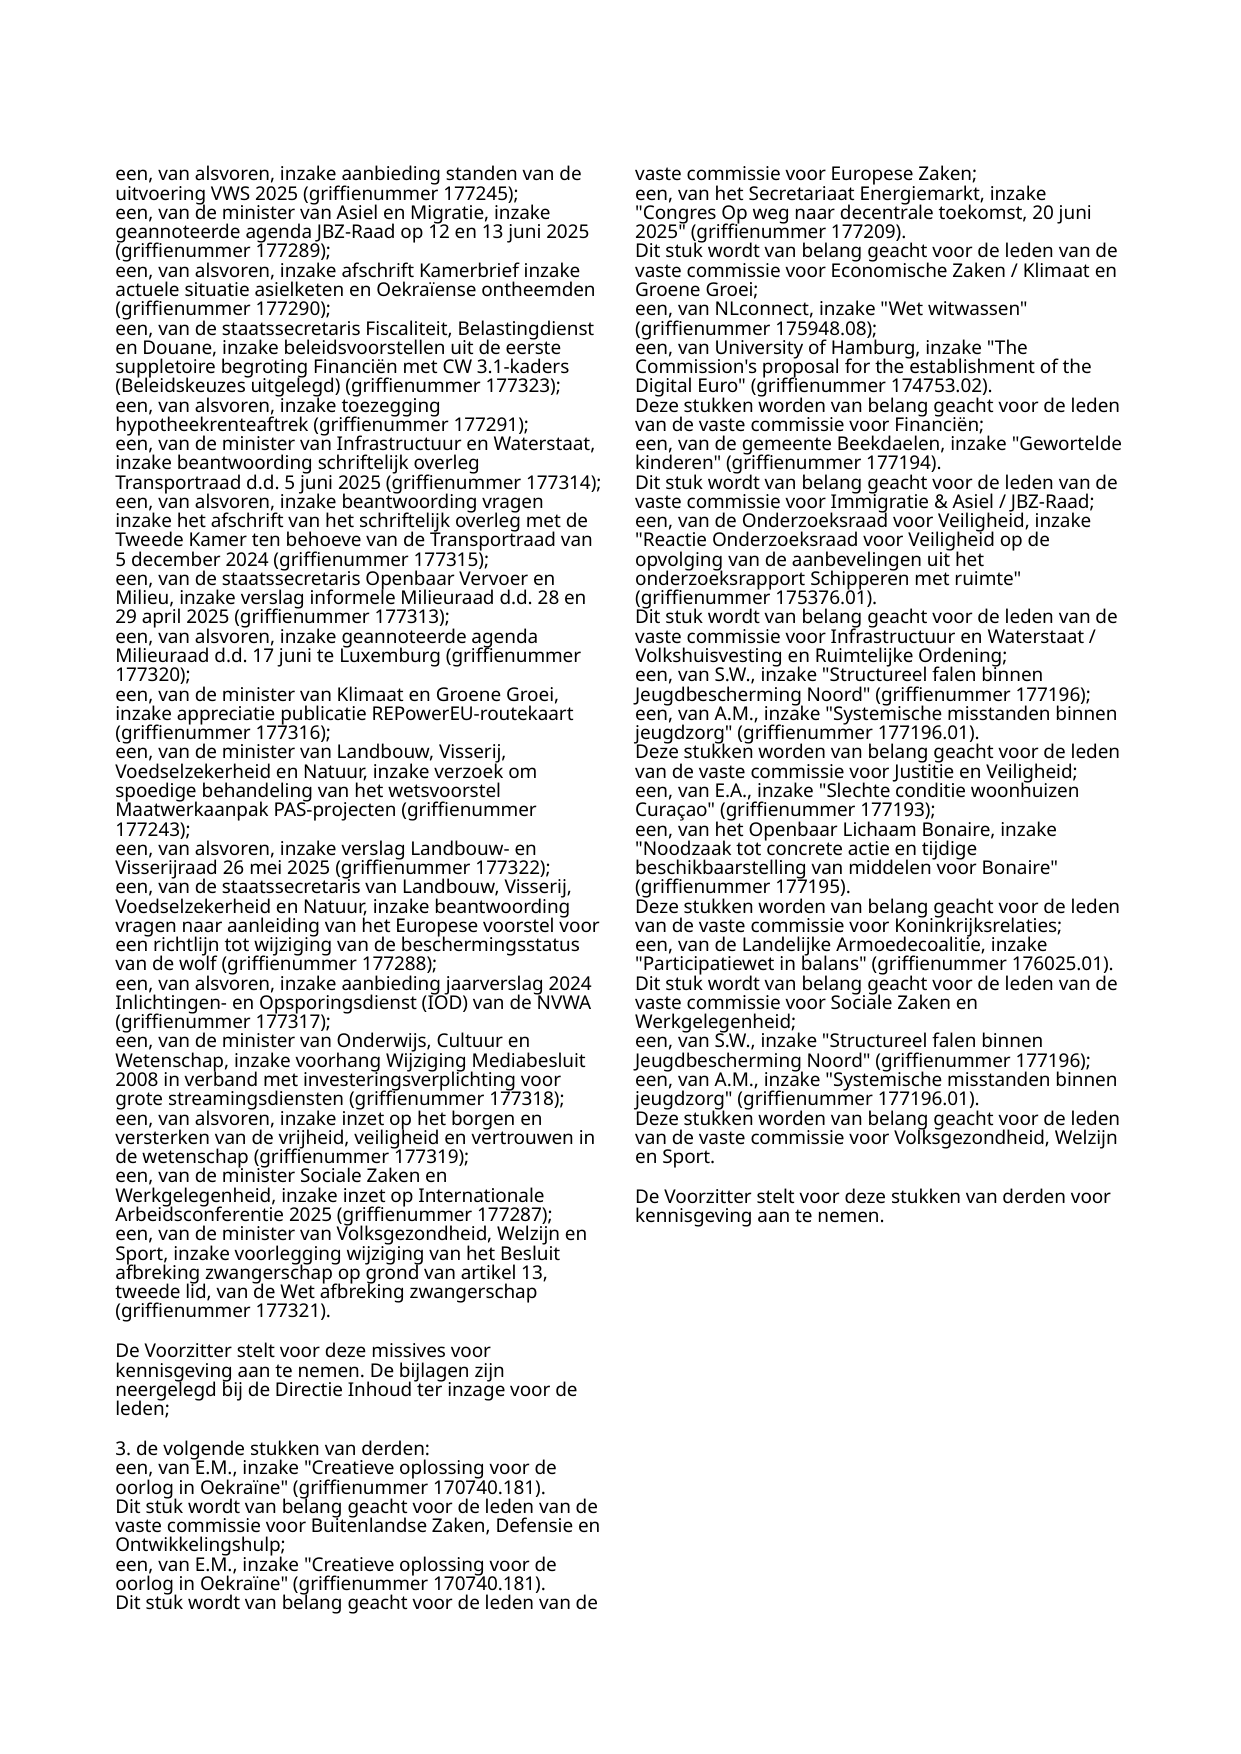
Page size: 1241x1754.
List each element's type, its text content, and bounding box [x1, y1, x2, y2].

text een, van University of Hamburg, inzake "The Commission's proposal for the establishment of the Digital Euro" (griffienummer 174753.02). [635, 339, 1125, 397]
text een, van de minister van Asiel en Migratie, inzake geannoteerde agenda JBZ-Raad op 12 en 13 juni 2025 (griffienummer 177289); [115, 204, 605, 262]
text een, van de gemeente Beekdaelen, inzake "Gewortelde kinderen" (griffienummer 177194). [635, 435, 1125, 474]
text een, van NLconnect, inzake "Wet witwassen" (griffienummer 175948.08); [635, 300, 1125, 339]
text Dit stuk wordt van belang geacht voor de leden van de vaste commissie voor Economische Zaken / Klimaat en Groene Groei; [635, 242, 1125, 300]
text een, van A.M., inzake "Systemische misstanden binnen jeugdzorg" (griffienummer 177196.01). [635, 705, 1125, 743]
text een, van alsvoren, inzake beantwoording vragen inzake het afschrift van het schriftelijk overleg met de Tweede Kamer ten behoeve van de Transportraad van 5 december 2024 (griffienummer 177315); [115, 493, 605, 570]
text een, van de Landelijke Armoedecoalitie, inzake "Participatiewet in balans" (griffienummer 176025.01). [635, 936, 1125, 975]
text Deze stukken worden van belang geacht voor de leden van de vaste commissie voor Financiën; [635, 397, 1125, 435]
text Dit stuk wordt van belang geacht voor de leden van de vaste commissie voor Buitenlandse Zaken, Defensie en Ontwikkelingshulp; [115, 1498, 605, 1556]
text een, van alsvoren, inzake afschrift Kamerbrief inzake actuele situatie asielketen en Oekraïense ontheemden (griffienummer 177290); [115, 262, 605, 319]
text een, van alsvoren, inzake verslag Landbouw- en Visserijraad 26 mei 2025 (griffienummer 177322); [115, 840, 605, 878]
text een, van alsvoren, inzake geannoteerde agenda Milieuraad d.d. 17 juni te Luxemburg (griffienummer 177320); [115, 628, 605, 686]
text een, van de minister van Klimaat en Groene Groei, inzake appreciatie publicatie REPowerEU-routekaart (griffienummer 177316); [115, 686, 605, 743]
text een, van alsvoren, inzake aanbieding standen van de uitvoering VWS 2025 (griffienummer 177245); [115, 165, 605, 204]
text een, van het Secretariaat Energiemarkt, inzake "Congres Op weg naar decentrale toekomst, 20 juni 2025" (griffienummer 177209). [635, 184, 1125, 242]
text een, van de staatssecretaris van Landbouw, Visserij, Voedselzekerheid en Natuur, inzake beantwoording vragen naar aanleiding van het Europese voorstel voor een richtlijn tot wijziging van de beschermingsstatus van de wolf (griffienummer 177288); [115, 878, 605, 975]
text een, van S.W., inzake "Structureel falen binnen Jeugdbescherming Noord" (griffienummer 177196); [635, 1032, 1125, 1071]
text De Voorzitter stelt voor deze stukken van derden voor kennisgeving aan te nemen. [635, 1188, 1125, 1227]
text een, van de staatssecretaris Fiscaliteit, Belastingdienst en Douane, inzake beleidsvoorstellen uit de eerste suppletoire begroting Financiën met CW 3.1-kaders (Beleidskeuzes uitgelegd) (griffienummer 177323); [115, 319, 605, 397]
text een, van alsvoren, inzake toezegging hypotheekrenteaftrek (griffienummer 177291); [115, 397, 605, 435]
text een, van de minister van Onderwijs, Cultuur en Wetenschap, inzake voorhang Wijziging Mediabesluit 2008 in verband met investeringsverplichting voor grote streamingsdiensten (griffienummer 177318); [115, 1032, 605, 1109]
text een, van de minister van Infrastructuur en Waterstaat, inzake beantwoording schriftelijk overleg Transportraad d.d. 5 juni 2025 (griffienummer 177314); [115, 435, 605, 493]
text een, van A.M., inzake "Systemische misstanden binnen jeugdzorg" (griffienummer 177196.01). [635, 1071, 1125, 1109]
text een, van de staatssecretaris Openbaar Vervoer en Milieu, inzake verslag informele Milieuraad d.d. 28 en 29 april 2025 (griffienummer 177313); [115, 570, 605, 628]
text een, van de minister van Landbouw, Visserij, Voedselzekerheid en Natuur, inzake verzoek om spoedige behandeling van het wetsvoorstel Maatwerkaanpak PAS-projecten (griffienummer 177243); [115, 743, 605, 840]
text Deze stukken worden van belang geacht voor de leden van de vaste commissie voor Volksgezondheid, Welzijn en Sport. [635, 1109, 1125, 1167]
text een, van E.M., inzake "Creatieve oplossing voor de oorlog in Oekraïne" (griffienummer 170740.181). [115, 1556, 605, 1594]
text een, van het Openbaar Lichaam Bonaire, inzake "Noodzaak tot concrete actie en tijdige beschikbaarstelling van middelen voor Bonaire" (griffienummer 177195). [635, 821, 1125, 898]
text Dit stuk wordt van belang geacht voor de leden van de [115, 1594, 605, 1613]
text Deze stukken worden van belang geacht voor de leden van de vaste commissie voor Koninkrijksrelaties; [635, 898, 1125, 936]
text vaste commissie voor Europese Zaken; [635, 165, 1125, 184]
text Dit stuk wordt van belang geacht voor de leden van de vaste commissie voor Sociale Zaken en Werkgelegenheid; [635, 975, 1125, 1032]
text Dit stuk wordt van belang geacht voor de leden van de vaste commissie voor Immigratie & Asiel / JBZ-Raad; [635, 474, 1125, 512]
text een, van alsvoren, inzake aanbieding jaarverslag 2024 Inlichtingen- en Opsporingsdienst (IOD) van de NVWA (griffienummer 177317); [115, 975, 605, 1032]
text Dit stuk wordt van belang geacht voor de leden van de vaste commissie voor Infrastructuur en Waterstaat / Volkshuisvesting en Ruimtelijke Ordening; [635, 608, 1125, 666]
text De Voorzitter stelt voor deze missives voor kennisgeving aan te nemen. De bijlagen zijn neergelegd bij de Directie Inhoud ter inzage voor de leden; [115, 1342, 605, 1419]
text een, van S.W., inzake "Structureel falen binnen Jeugdbescherming Noord" (griffienummer 177196); [635, 666, 1125, 705]
text 3. de volgende stukken van derden: [115, 1440, 605, 1459]
text een, van alsvoren, inzake inzet op het borgen en versterken van de vrijheid, veiligheid en vertrouwen in de wetenschap (griffienummer 177319); [115, 1109, 605, 1167]
text een, van E.A., inzake "Slechte conditie woonhuizen Curaçao" (griffienummer 177193); [635, 782, 1125, 821]
text een, van de minister van Volksgezondheid, Welzijn en Sport, inzake voorlegging wijziging van het Besluit afbreking zwangerschap op grond van artikel 13, tweede lid, van de Wet afbreking zwangerschap (griffienummer 177321). [115, 1225, 605, 1322]
text een, van E.M., inzake "Creatieve oplossing voor de oorlog in Oekraïne" (griffienummer 170740.181). [115, 1459, 605, 1498]
text een, van de minister Sociale Zaken en Werkgelegenheid, inzake inzet op Internationale Arbeidsconferentie 2025 (griffienummer 177287); [115, 1167, 605, 1225]
text Deze stukken worden van belang geacht voor de leden van de vaste commissie voor Justitie en Veiligheid; [635, 743, 1125, 782]
text een, van de Onderzoeksraad voor Veiligheid, inzake "Reactie Onderzoeksraad voor Veiligheid op de opvolging van de aanbevelingen uit het onderzoeksrapport Schipperen met ruimte" (griffienummer 175376.01). [635, 512, 1125, 608]
